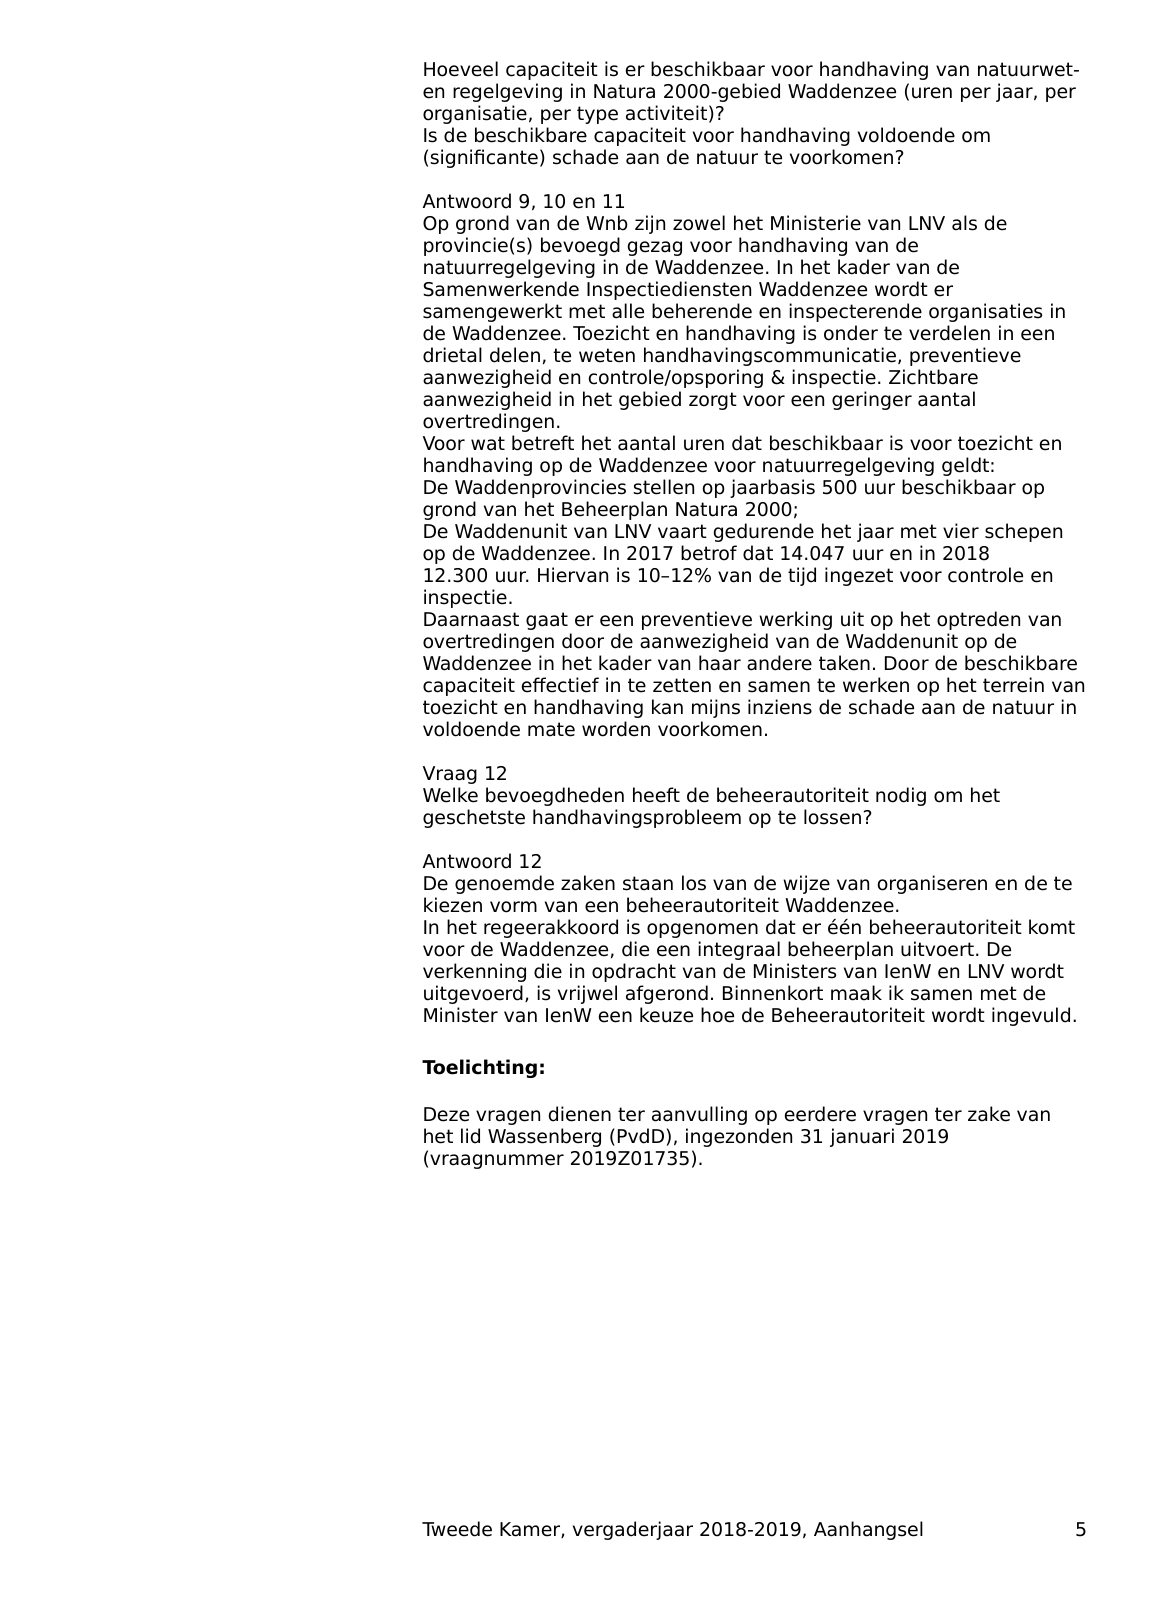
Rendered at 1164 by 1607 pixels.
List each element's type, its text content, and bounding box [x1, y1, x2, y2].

subtitle Toelichting: [422, 1057, 1087, 1079]
text Deze vragen dienen ter aanvulling op eerdere vragen ter zake van het lid Wassenberg (PvdD), ingezonden 31 januari 2019 (vraagnummer 2019Z01735). [422, 1104, 1087, 1170]
text Op grond van de Wnb zijn zowel het Ministerie van LNV als de provincie(s) bevoegd gezag voor handhaving van de natuurregelgeving in de Waddenzee. In het kader van de Samenwerkende Inspectiediensten Waddenzee wordt er samengewerkt met alle beherende en inspecterende organisaties in de Waddenzee. Toezicht en handhaving is onder te verdelen in een drietal delen, te weten handhavingscommunicatie, preventieve aanwezigheid en controle/opsporing & inspectie. Zichtbare aanwezigheid in het gebied zorgt voor een geringer aantal overtredingen. [422, 213, 1087, 433]
text Voor wat betreft het aantal uren dat beschikbaar is voor toezicht en handhaving op de Waddenzee voor natuurregelgeving geldt: [422, 433, 1087, 477]
text De genoemde zaken staan los van de wijze van organiseren en de te kiezen vorm van een beheerautoriteit Waddenzee. [422, 873, 1087, 917]
text De Waddenprovincies stellen op jaarbasis 500 uur beschikbaar op grond van het Beheerplan Natura 2000; [422, 477, 1087, 521]
text Antwoord 12 [422, 851, 1087, 873]
text Welke bevoegdheden heeft de beheerautoriteit nodig om het geschetste handhavingsprobleem op te lossen? [422, 785, 1087, 829]
text In het regeerakkoord is opgenomen dat er één beheerautoriteit komt voor de Waddenzee, die een integraal beheerplan uitvoert. De verkenning die in opdracht van de Ministers van IenW en LNV wordt uitgevoerd, is vrijwel afgerond. Binnenkort maak ik samen met de Minister van IenW een keuze hoe de Beheerautoriteit wordt ingevuld. [422, 917, 1087, 1027]
text Hoeveel capaciteit is er beschikbaar voor handhaving van natuurwet- en regelgeving in Natura 2000-gebied Waddenzee (uren per jaar, per organisatie, per type activiteit)? [422, 59, 1087, 125]
text Daarnaast gaat er een preventieve werking uit op het optreden van overtredingen door de aanwezigheid van de Waddenunit op de Waddenzee in het kader van haar andere taken. Door de beschikbare capaciteit effectief in te zetten en samen te werken op het terrein van toezicht en handhaving kan mijns inziens de schade aan de natuur in voldoende mate worden voorkomen. [422, 609, 1087, 741]
text Vraag 12 [422, 763, 1087, 785]
text De Waddenunit van LNV vaart gedurende het jaar met vier schepen op de Waddenzee. In 2017 betrof dat 14.047 uur en in 2018 12.300 uur. Hiervan is 10–12% van de tijd ingezet voor controle en inspectie. [422, 521, 1087, 609]
text Is de beschikbare capaciteit voor handhaving voldoende om (significante) schade aan de natuur te voorkomen? [422, 125, 1087, 169]
text Antwoord 9, 10 en 11 [422, 191, 1087, 213]
